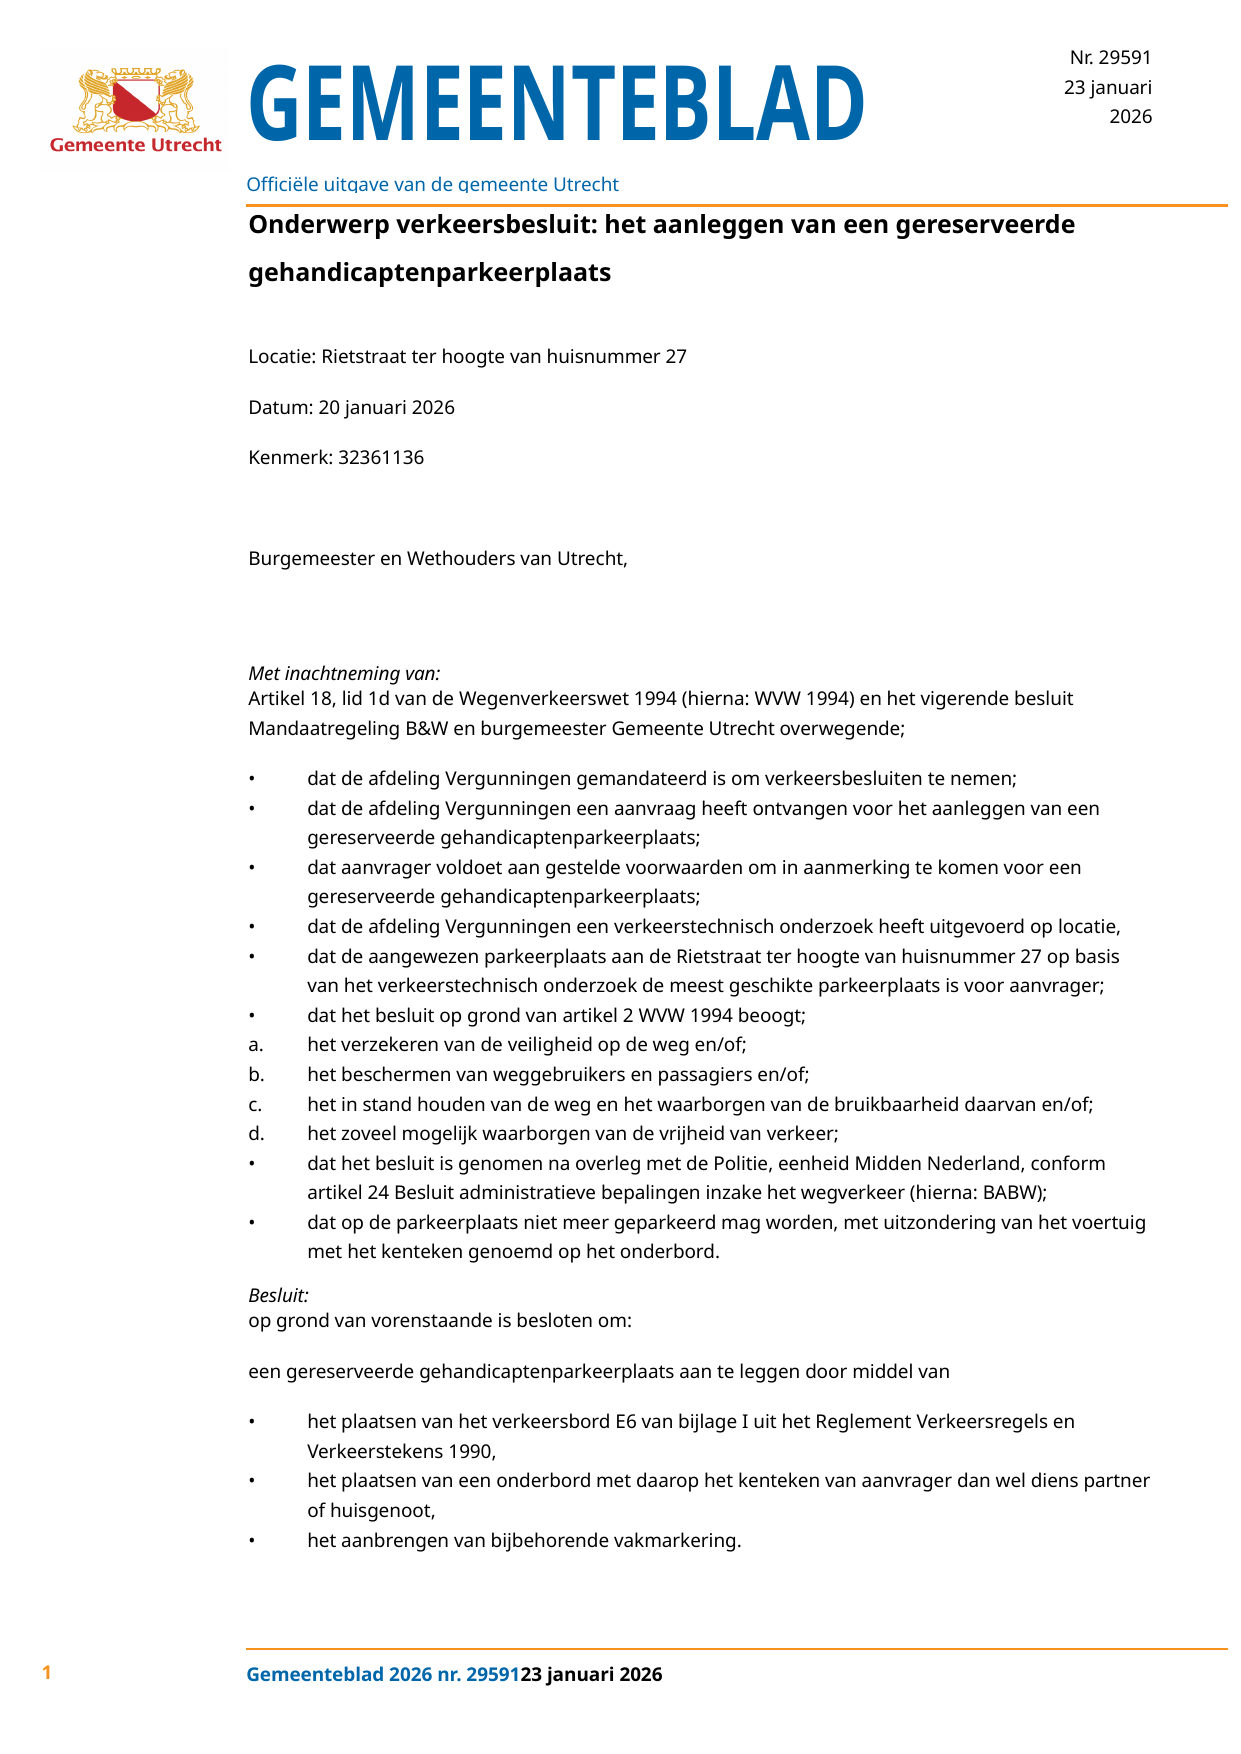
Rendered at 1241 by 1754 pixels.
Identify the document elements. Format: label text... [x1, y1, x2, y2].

list dat de afdeling Vergunningen gemandateerd is om verkeersbesluiten te nemen; [248, 765, 1152, 791]
list dat het besluit op grond van artikel 2 WVW 1994 beoogt; [248, 1002, 1152, 1028]
text een gereserveerde gehandicaptenparkeerplaats aan te leggen door middel van [248, 1358, 1152, 1384]
text op grond van vorenstaande is besloten om: [248, 1308, 1152, 1333]
list het in stand houden van de weg en het waarborgen van de bruikbaarheid daarvan en/of; [248, 1091, 1152, 1117]
list het zoveel mogelijk waarborgen van de vrijheid van verkeer; [248, 1120, 1152, 1146]
text Besluit: [248, 1282, 1152, 1308]
list het aanbrengen van bijbehorende vakmarkering. [248, 1527, 1152, 1552]
text Met inachtneming van: [248, 660, 1152, 685]
list het plaatsen van een onderbord met daarop het kenteken van aanvrager dan wel diens partner of huisgenoot, [248, 1468, 1152, 1523]
list het verzekeren van de veiligheid op de weg en/of; [248, 1032, 1152, 1057]
text Kenmerk: 32361136 [248, 444, 1152, 470]
text Locatie: Rietstraat ter hoogte van huisnummer 27 [248, 344, 1152, 369]
text Burgemeester en Wethouders van Utrecht, [248, 545, 1152, 571]
list het plaatsen van het verkeersbord E6 van bijlage I uit het Reglement Verkeersregels en Verkeerstekens 1990, [248, 1408, 1152, 1464]
list dat de aangewezen parkeerplaats aan de Rietstraat ter hoogte van huisnummer 27 op basis van het verkeerstechnisch onderzoek de meest geschikte parkeerplaats is voor aanvrager; [248, 943, 1152, 998]
list dat de afdeling Vergunningen een aanvraag heeft ontvangen voor het aanleggen van een gereserveerde gehandicaptenparkeerplaats; [248, 795, 1152, 850]
picture [41, 47, 231, 172]
list dat het besluit is genomen na overleg met de Politie, eenheid Midden Nederland, conform artikel 24 Besluit administratieve bepalingen inzake het wegverkeer (hierna: BABW); [248, 1150, 1152, 1205]
list dat op de parkeerplaats niet meer geparkeerd mag worden, met uitzondering van het voertuig met het kenteken genoemd op het onderbord. [248, 1209, 1152, 1264]
list dat de afdeling Vergunningen een verkeerstechnisch onderzoek heeft uitgevoerd op locatie, [248, 913, 1152, 939]
text Artikel 18, lid 1d van de Wegenverkeerswet 1994 (hierna: WVW 1994) en het vigerende besluit Mandaatregeling B&W en burgemeester Gemeente Utrecht overwegende; [248, 685, 1152, 741]
list het beschermen van weggebruikers en passagiers en/of; [248, 1061, 1152, 1087]
text Datum: 20 januari 2026 [248, 394, 1152, 420]
text Onderwerp verkeersbesluit: het aanleggen van een gereserveerde gehandicaptenparkeerplaats [248, 207, 1152, 288]
list dat aanvrager voldoet aan gestelde voorwaarden om in aanmerking te komen voor een gereserveerde gehandicaptenparkeerplaats; [248, 854, 1152, 909]
